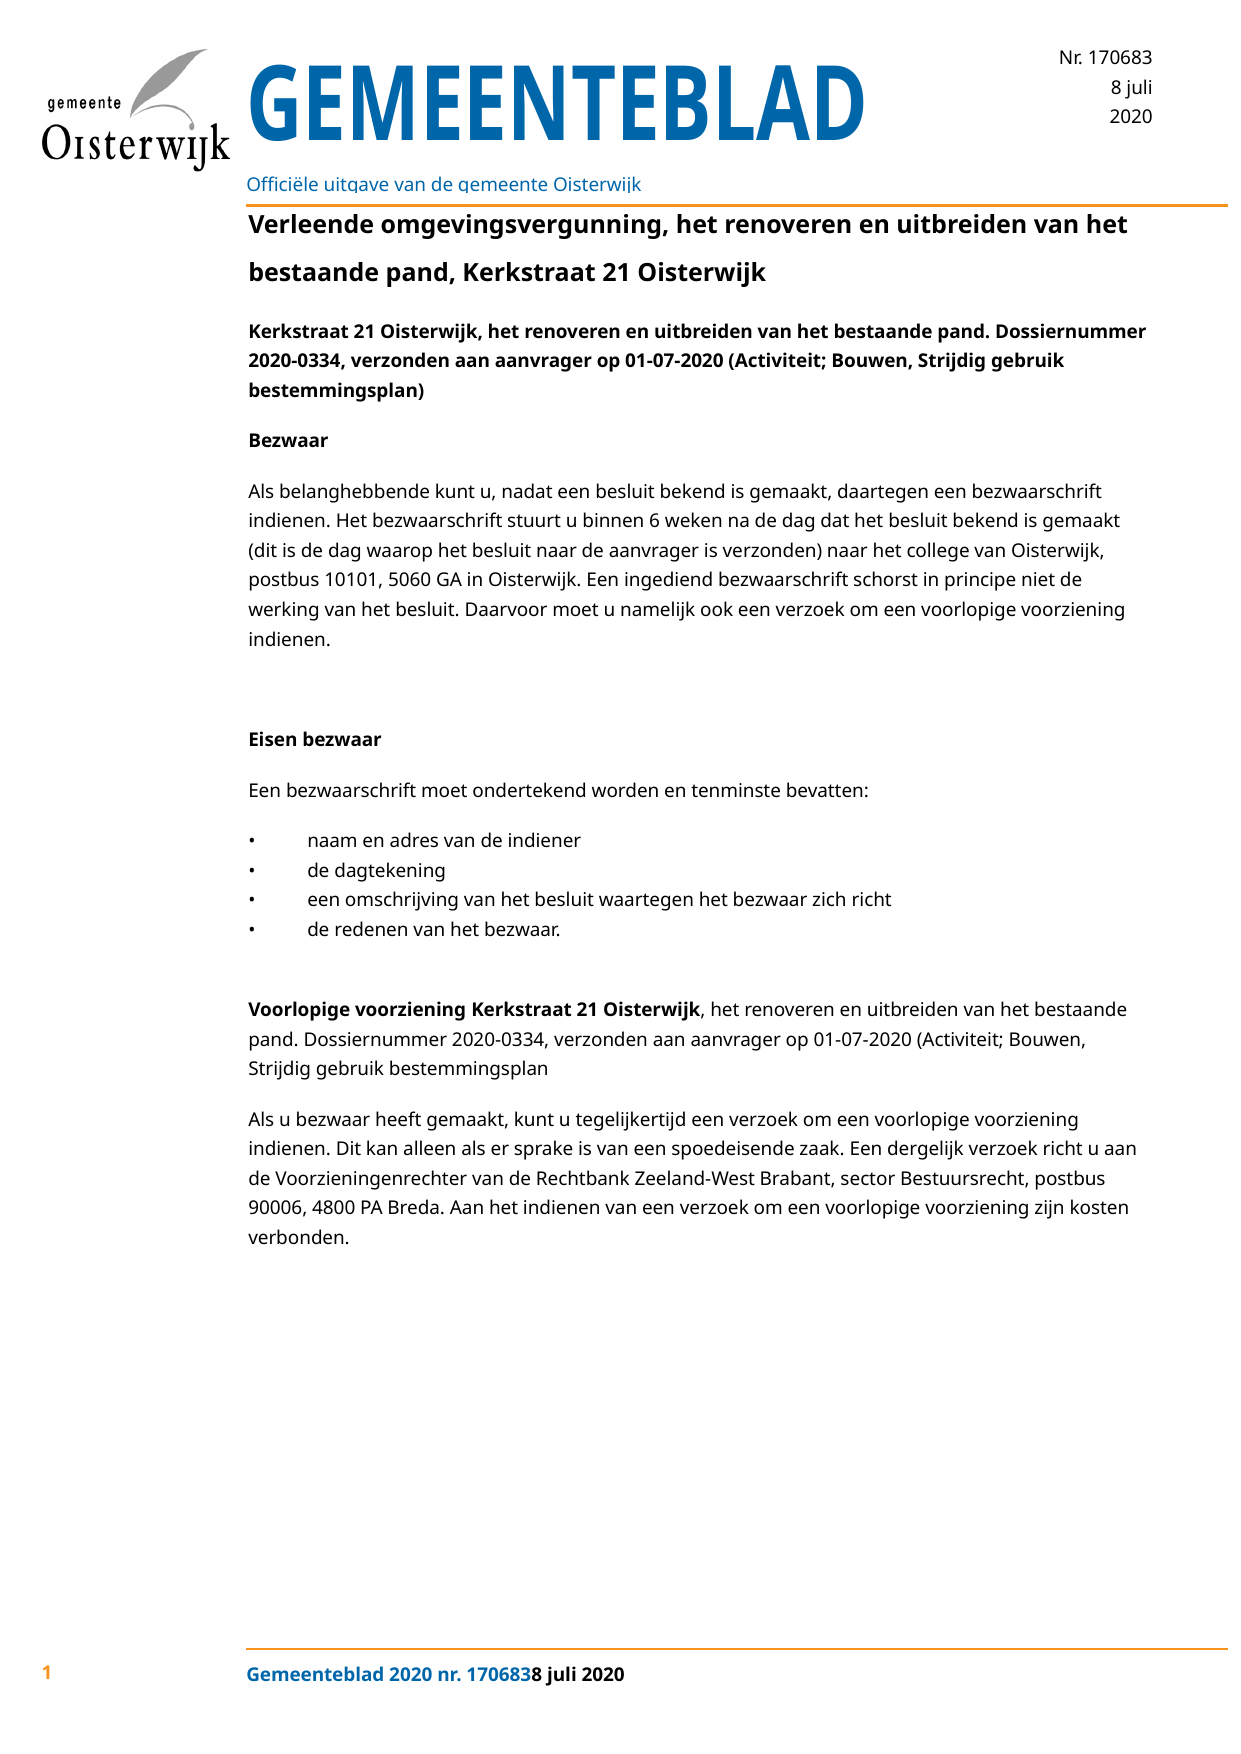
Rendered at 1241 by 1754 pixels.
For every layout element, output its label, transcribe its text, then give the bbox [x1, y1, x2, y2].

text Kerkstraat 21 Oisterwijk, het renoveren en uitbreiden van het bestaande pand. Dossiernummer 2020-0334, verzonden aan aanvrager op 01-07-2020 (Activiteit; Bouwen, Strijdig gebruik bestemmingsplan) [248, 318, 1152, 403]
text Eisen bezwaar [248, 727, 1152, 752]
text Bezwaar [248, 427, 1152, 453]
text Voorlopige voorziening Kerkstraat 21 Oisterwijk, het renoveren en uitbreiden van het bestaande pand. Dossiernummer 2020-0334, verzonden aan aanvrager op 01-07-2020 (Activiteit; Bouwen, Strijdig gebruik bestemmingsplan [248, 996, 1152, 1081]
list de dagtekening [248, 857, 1152, 883]
text Verleende omgevingsvergunning, het renoveren en uitbreiden van het bestaande pand, Kerkstraat 21 Oisterwijk [248, 207, 1152, 288]
list een omschrijving van het besluit waartegen het bezwaar zich richt [248, 887, 1152, 912]
list de redenen van het bezwaar. [248, 916, 1152, 942]
picture [41, 47, 231, 172]
text Als belanghebbende kunt u, nadat een besluit bekend is gemaakt, daartegen een bezwaarschrift indienen. Het bezwaarschrift stuurt u binnen 6 weken na de dag dat het besluit bekend is gemaakt (dit is de dag waarop het besluit naar de aanvrager is verzonden) naar het college van Oisterwijk, postbus 10101, 5060 GA in Oisterwijk. Een ingediend bezwaarschrift schorst in principe niet de werking van het besluit. Daarvoor moet u namelijk ook een verzoek om een voorlopige voorziening indienen. [248, 478, 1152, 652]
list naam en adres van de indiener [248, 827, 1152, 853]
text Als u bezwaar heeft gemaakt, kunt u tegelijkertijd een verzoek om een voorlopige voorziening indienen. Dit kan alleen als er sprake is van een spoedeisende zaak. Een dergelijk verzoek richt u aan de Voorzieningenrechter van de Rechtbank Zeeland-West Brabant, sector Bestuursrecht, postbus 90006, 4800 PA Breda. Aan het indienen van een verzoek om een voorlopige voorziening zijn kosten verbonden. [248, 1106, 1152, 1250]
text Een bezwaarschrift moet ondertekend worden en tenminste bevatten: [248, 777, 1152, 803]
